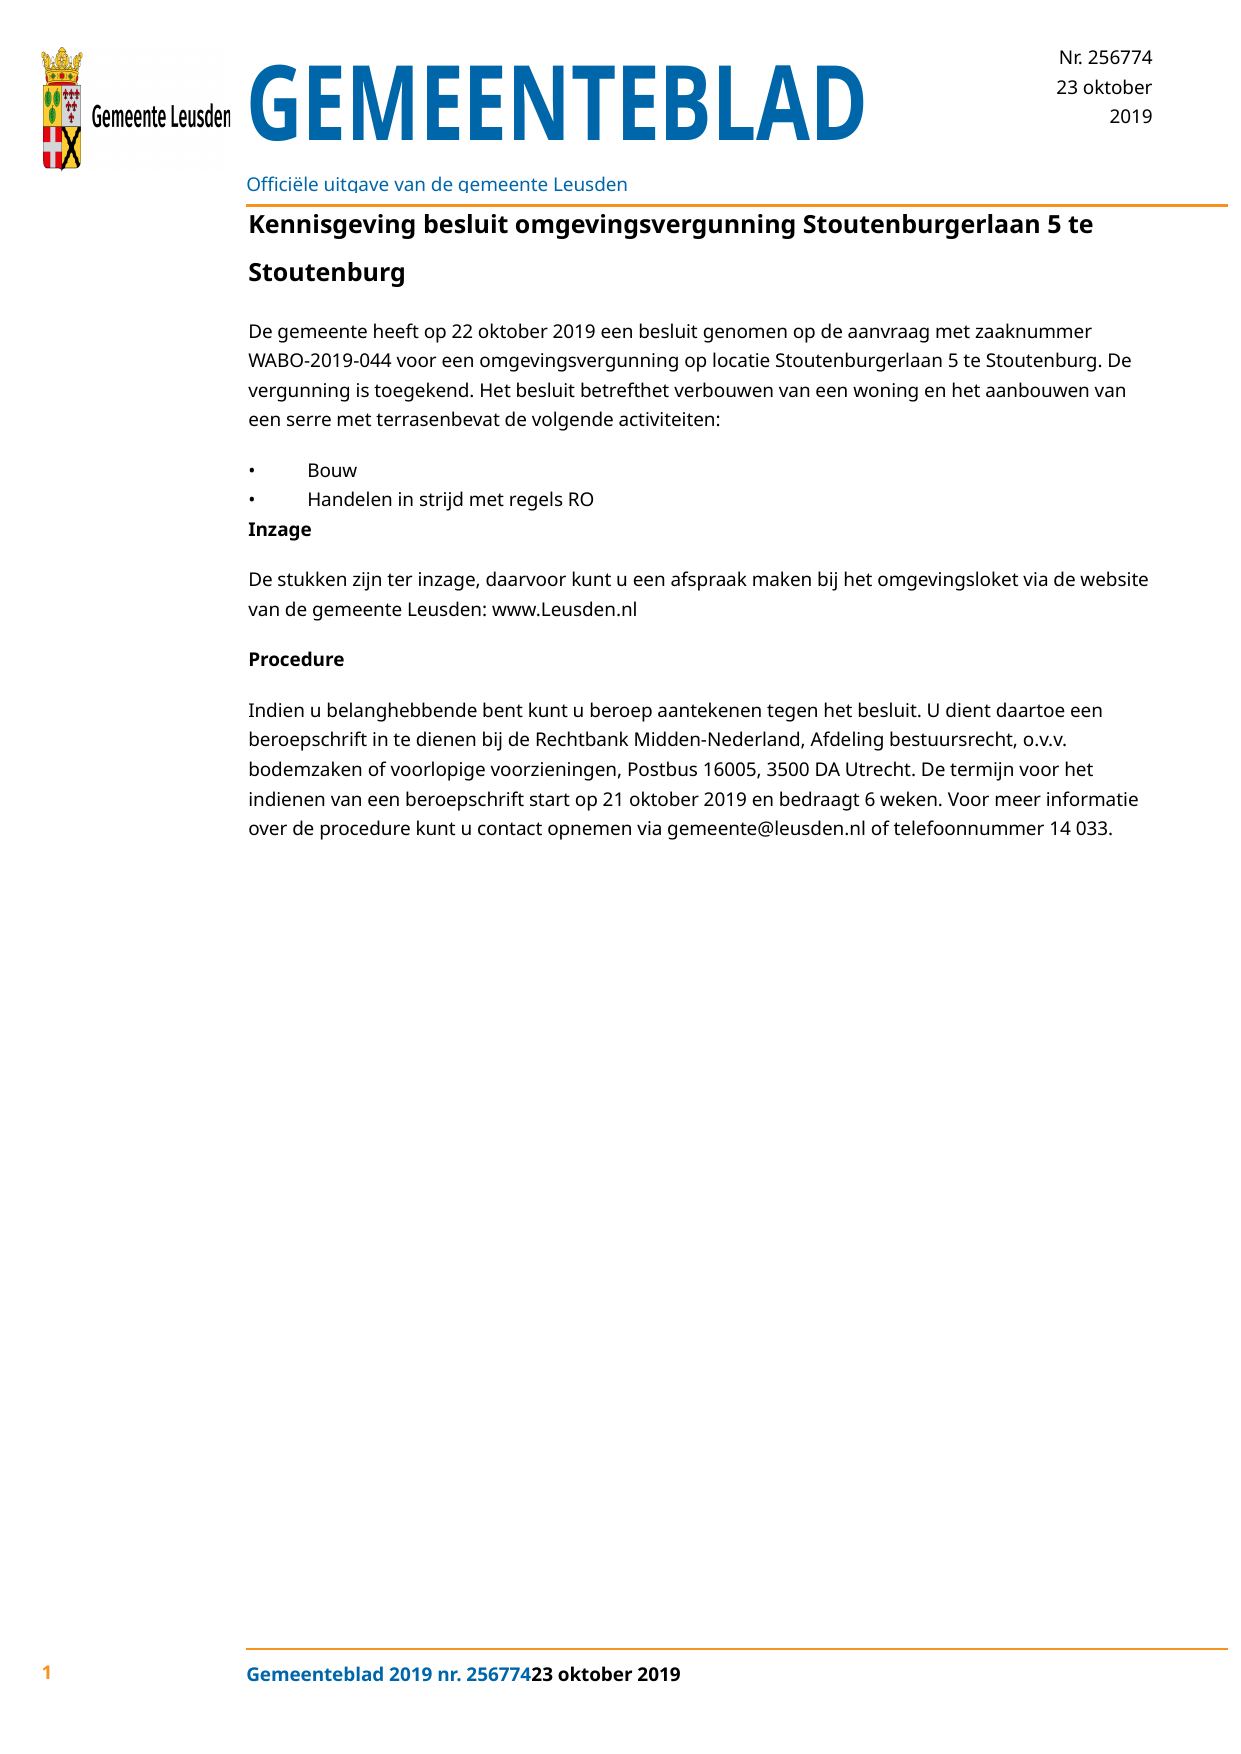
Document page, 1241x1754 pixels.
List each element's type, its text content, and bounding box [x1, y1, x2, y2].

text Inzage [248, 516, 1152, 542]
text De gemeente heeft op 22 oktober 2019 een besluit genomen op de aanvraag met zaaknummer WABO-2019-044 voor een omgevingsvergunning op locatie Stoutenburgerlaan 5 te Stoutenburg. De vergunning is toegekend. Het besluit betrefthet verbouwen van een woning en het aanbouwen van een serre met terrasenbevat de volgende activiteiten: [248, 318, 1152, 432]
text Kennisgeving besluit omgevingsvergunning Stoutenburgerlaan 5 te Stoutenburg [248, 207, 1152, 288]
text De stukken zijn ter inzage, daarvoor kunt u een afspraak maken bij het omgevingsloket via de website van de gemeente Leusden: www.Leusden.nl [248, 567, 1152, 622]
picture [41, 47, 231, 172]
text Indien u belanghebbende bent kunt u beroep aantekenen tegen het besluit. U dient daartoe een beroepschrift in te dienen bij de Rechtbank Midden-Nederland, Afdeling bestuursrecht, o.v.v. bodemzaken of voorlopige voorzieningen, Postbus 16005, 3500 DA Utrecht. De termijn voor het indienen van een beroepschrift start op 21 oktober 2019 en bedraagt 6 weken. Voor meer informatie over de procedure kunt u contact opnemen via gemeente@leusden.nl of telefoonnummer 14 033. [248, 697, 1152, 841]
text Procedure [248, 647, 1152, 672]
list Handelen in strijd met regels RO [248, 487, 1152, 512]
list Bouw [248, 457, 1152, 483]
